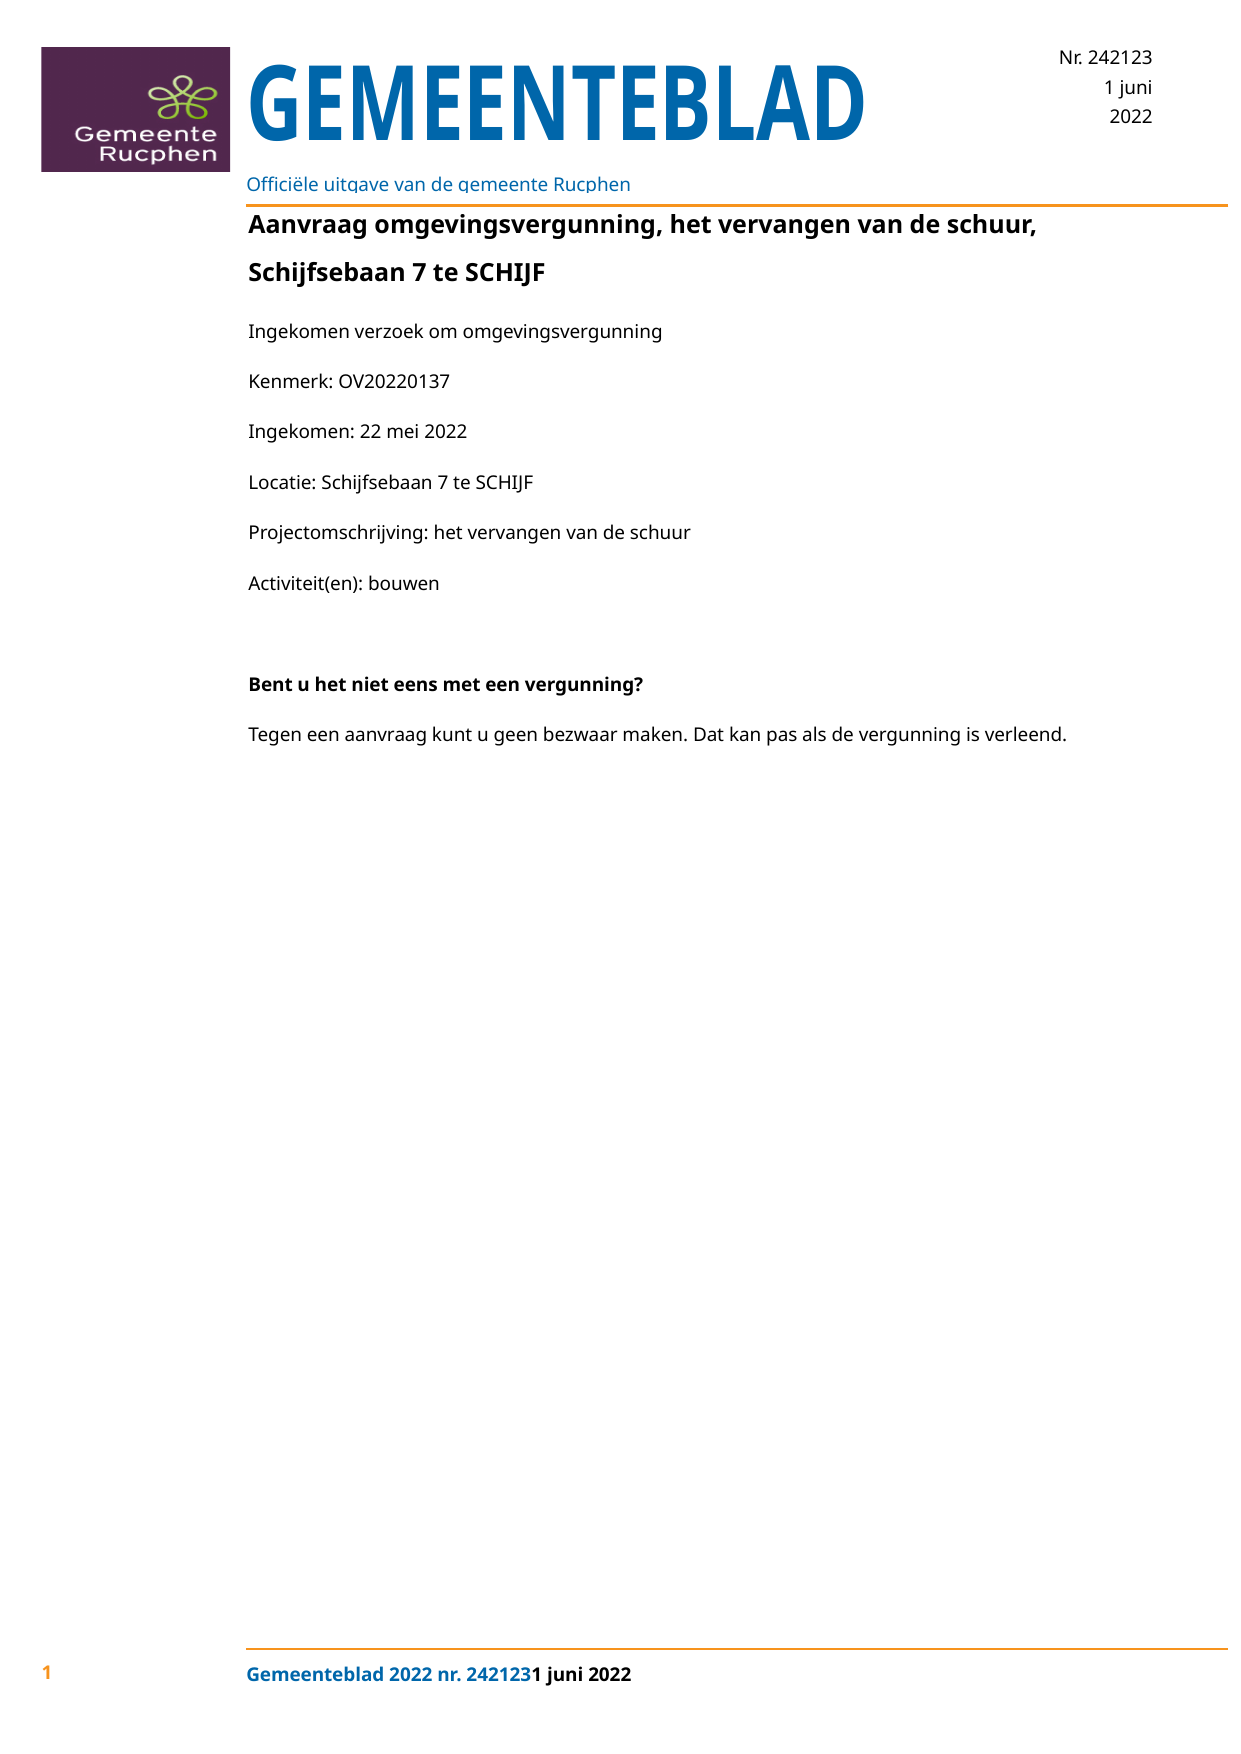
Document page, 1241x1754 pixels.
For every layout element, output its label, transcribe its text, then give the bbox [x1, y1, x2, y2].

text Aanvraag omgevingsvergunning, het vervangen van de schuur, Schijfsebaan 7 te SCHIJF [248, 207, 1152, 288]
text Activiteit(en): bouwen [248, 570, 1152, 596]
text Bent u het niet eens met een vergunning? [248, 671, 1152, 697]
text Projectomschrijving: het vervangen van de schuur [248, 519, 1152, 545]
text Ingekomen verzoek om omgevingsvergunning [248, 318, 1152, 344]
picture [41, 47, 231, 172]
text Kenmerk: OV20220137 [248, 368, 1152, 394]
text Locatie: Schijfsebaan 7 te SCHIJF [248, 469, 1152, 495]
text Ingekomen: 22 mei 2022 [248, 419, 1152, 444]
text Tegen een aanvraag kunt u geen bezwaar maken. Dat kan pas als de vergunning is verleend. [248, 721, 1152, 747]
